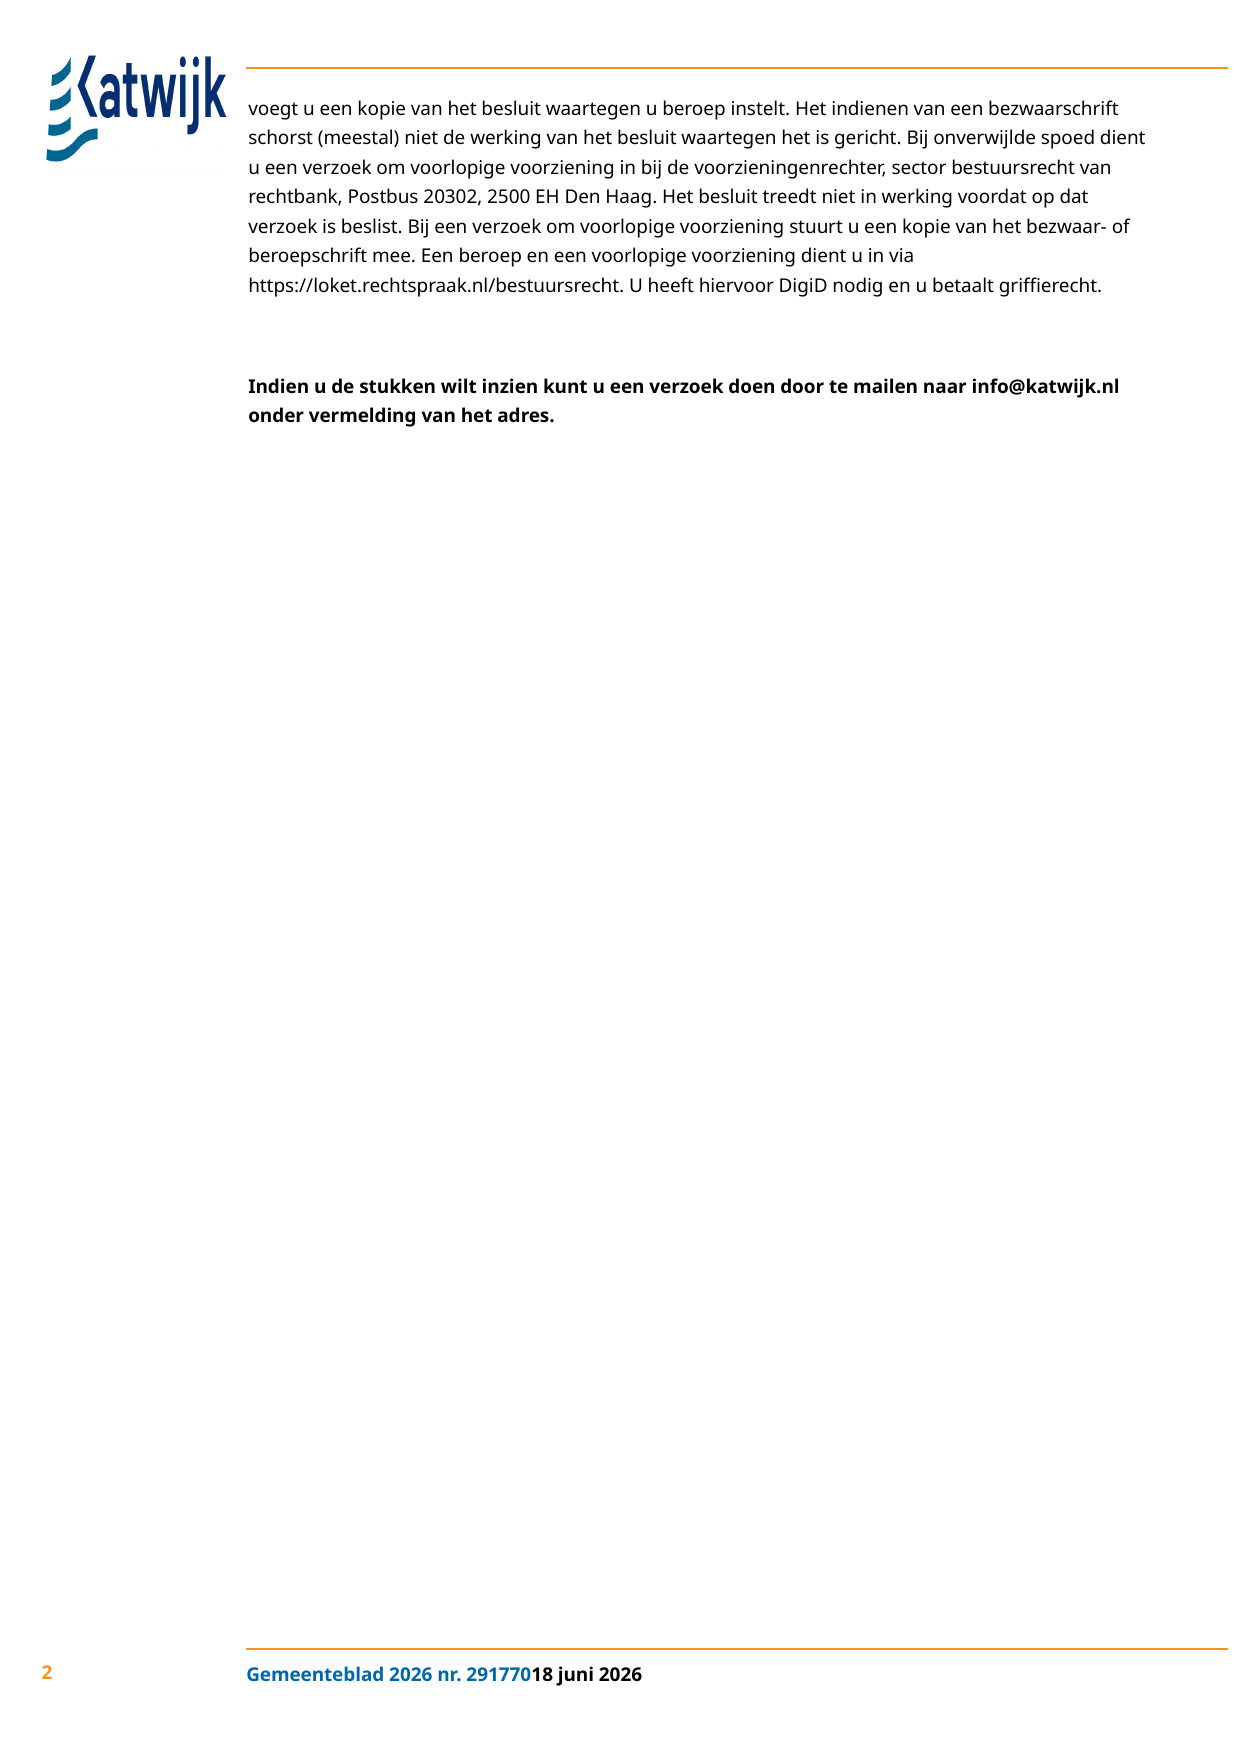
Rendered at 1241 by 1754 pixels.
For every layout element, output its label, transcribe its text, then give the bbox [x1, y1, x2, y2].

text voegt u een kopie van het besluit waartegen u beroep instelt. Het indienen van een bezwaarschrift schorst (meestal) niet de werking van het besluit waartegen het is gericht. Bij onverwijlde spoed dient u een verzoek om voorlopige voorziening in bij de voorzieningenrechter, sector bestuursrecht van rechtbank, Postbus 20302, 2500 EH Den Haag. Het besluit treedt niet in werking voordat op dat verzoek is beslist. Bij een verzoek om voorlopige voorziening stuurt u een kopie van het bezwaar- of beroepschrift mee. Een beroep en een voorlopige voorziening dient u in via https://loket.rechtspraak.nl/bestuursrecht. U heeft hiervoor DigiD nodig en u betaalt griffierecht. [248, 95, 1152, 298]
picture [41, 47, 231, 172]
text Indien u de stukken wilt inzien kunt u een verzoek doen door te mailen naar info@katwijk.nl onder vermelding van het adres. [248, 373, 1152, 428]
